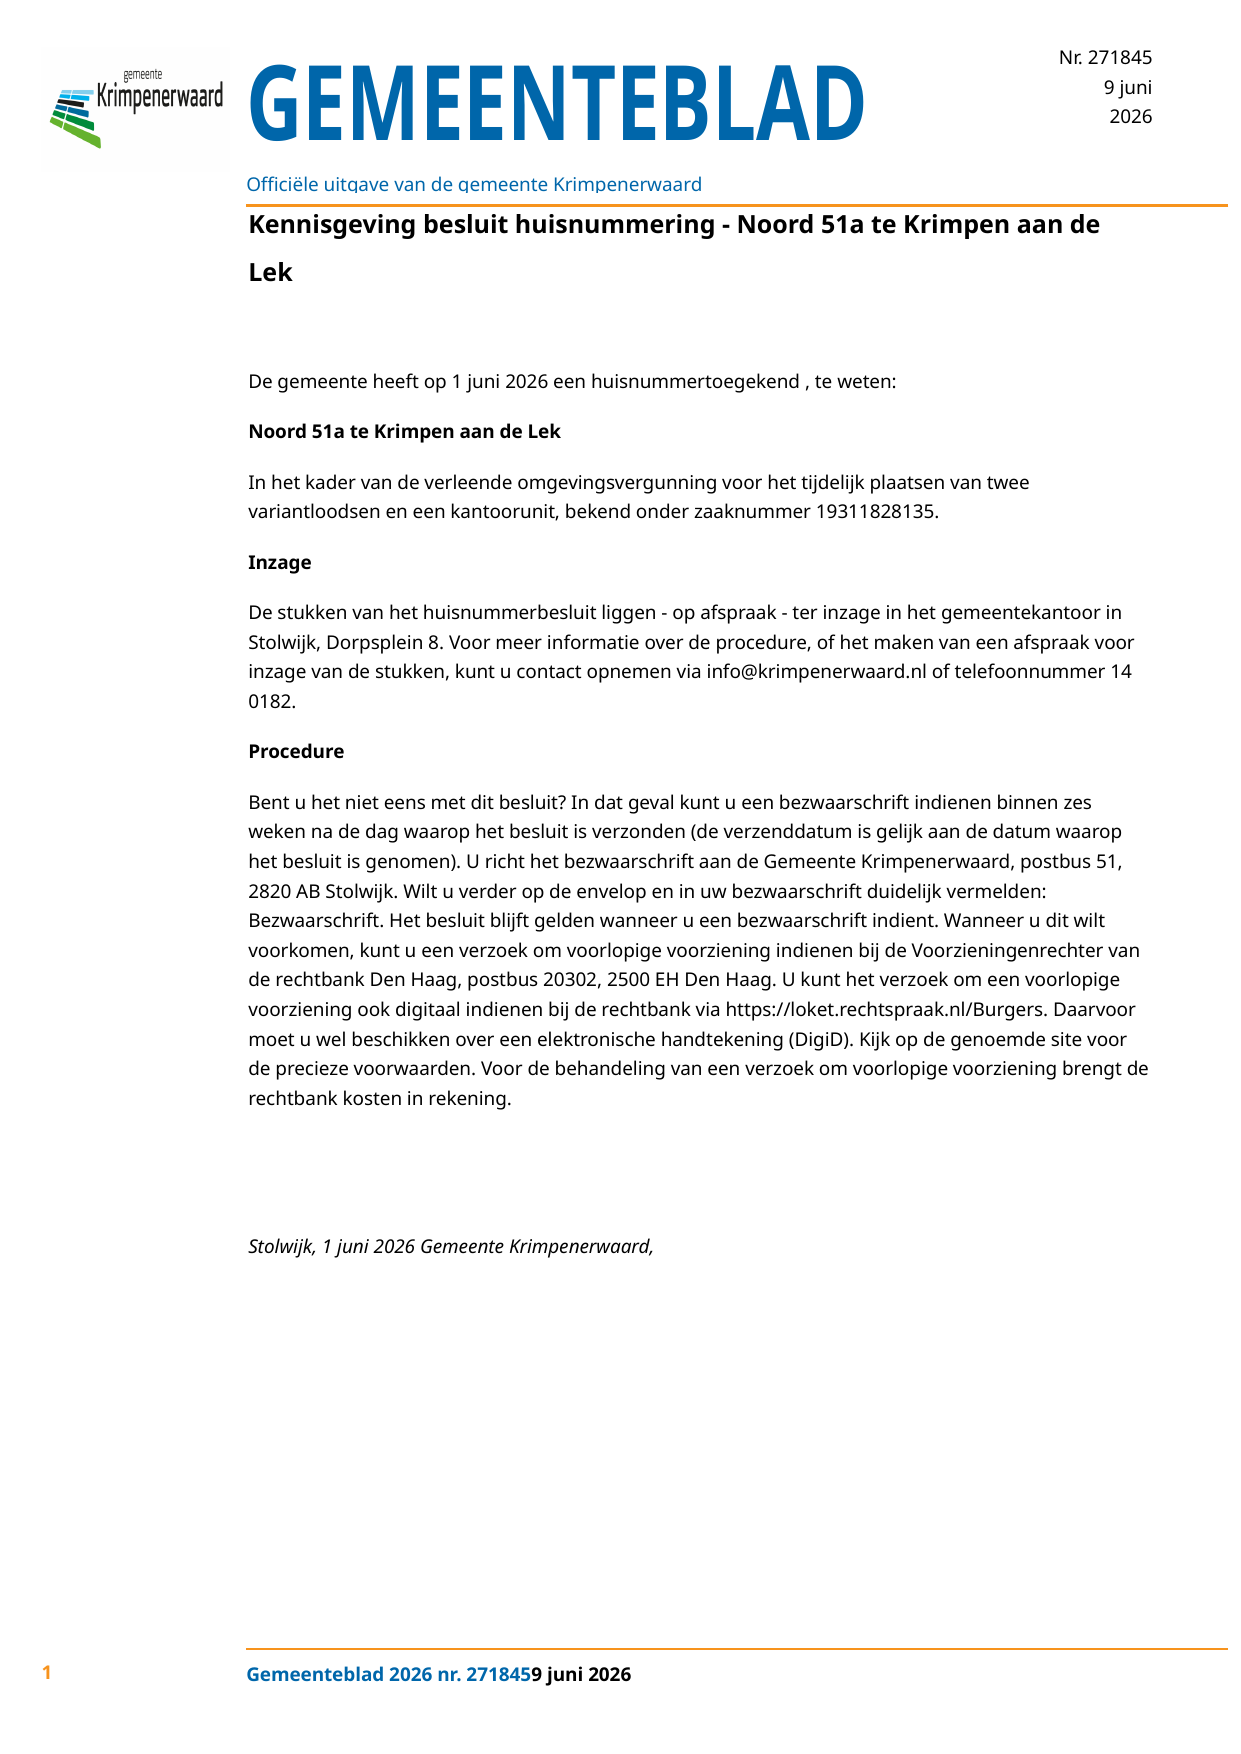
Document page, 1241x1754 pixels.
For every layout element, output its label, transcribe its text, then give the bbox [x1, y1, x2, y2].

text In het kader van de verleende omgevingsvergunning voor het tijdelijk plaatsen van twee variantloodsen en een kantoorunit, bekend onder zaaknummer 19311828135. [248, 469, 1152, 524]
text Kennisgeving besluit huisnummering - Noord 51a te Krimpen aan de Lek [248, 207, 1152, 288]
text Procedure [248, 739, 1152, 764]
text Noord 51a te Krimpen aan de Lek [248, 419, 1152, 444]
text Stolwijk, 1 juni 2026 Gemeente Krimpenerwaard, [248, 1234, 1152, 1259]
text De gemeente heeft op 1 juni 2026 een huisnummertoegekend , te weten: [248, 368, 1152, 394]
picture [41, 47, 231, 172]
text De stukken van het huisnummerbesluit liggen - op afspraak - ter inzage in het gemeentekantoor in Stolwijk, Dorpsplein 8. Voor meer informatie over de procedure, of het maken van een afspraak voor inzage van de stukken, kunt u contact opnemen via info@krimpenerwaard.nl of telefoonnummer 14 0182. [248, 599, 1152, 714]
text Inzage [248, 549, 1152, 575]
text Bent u het niet eens met dit besluit? In dat geval kunt u een bezwaarschrift indienen binnen zes weken na de dag waarop het besluit is verzonden (de verzenddatum is gelijk aan de datum waarop het besluit is genomen). U richt het bezwaarschrift aan de Gemeente Krimpenerwaard, postbus 51, 2820 AB Stolwijk. Wilt u verder op de envelop en in uw bezwaarschrift duidelijk vermelden: Bezwaarschrift. Het besluit blijft gelden wanneer u een bezwaarschrift indient. Wanneer u dit wilt voorkomen, kunt u een verzoek om voorlopige voorziening indienen bij de Voorzieningenrechter van de rechtbank Den Haag, postbus 20302, 2500 EH Den Haag. U kunt het verzoek om een voorlopige voorziening ook digitaal indienen bij de rechtbank via https://loket.rechtspraak.nl/Burgers. Daarvoor moet u wel beschikken over een elektronische handtekening (DigiD). Kijk op de genoemde site voor de precieze voorwaarden. Voor de behandeling van een verzoek om voorlopige voorziening brengt de rechtbank kosten in rekening. [248, 789, 1152, 1111]
